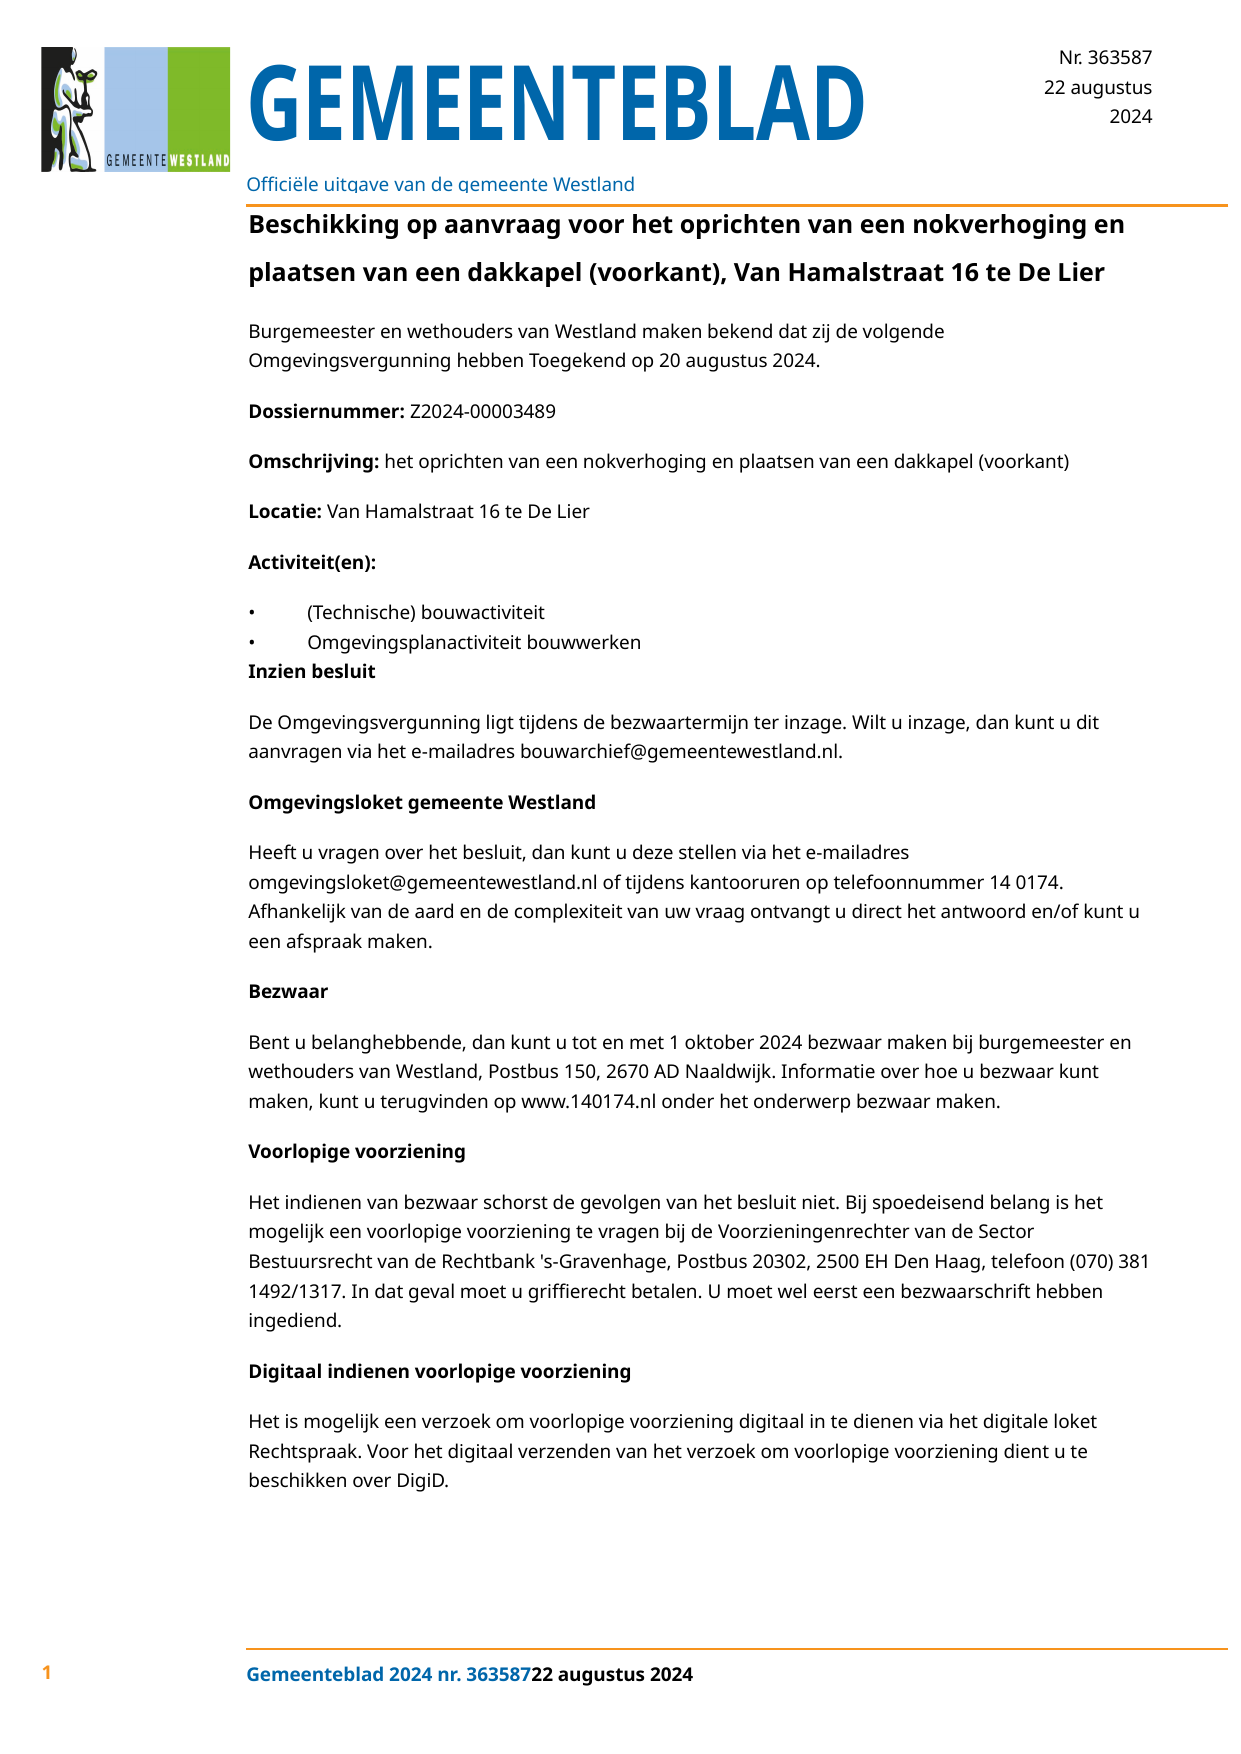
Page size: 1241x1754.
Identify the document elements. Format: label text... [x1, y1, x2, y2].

picture [41, 47, 231, 172]
text Activiteit(en): [248, 549, 1152, 575]
text Bezwaar [248, 979, 1152, 1004]
text Voorlopige voorziening [248, 1139, 1152, 1164]
text Heeft u vragen over het besluit, dan kunt u deze stellen via het e-mailadres omgevingsloket@gemeentewestland.nl of tijdens kantooruren op telefoonnummer 14 0174. Afhankelijk van de aard en de complexiteit van uw vraag ontvangt u direct het antwoord en/of kunt u een afspraak maken. [248, 839, 1152, 954]
list (Technische) bouwactiviteit [248, 599, 1152, 625]
text De Omgevingsvergunning ligt tijdens de bezwaartermijn ter inzage. Wilt u inzage, dan kunt u dit aanvragen via het e-mailadres bouwarchief@gemeentewestland.nl. [248, 709, 1152, 764]
text Het indienen van bezwaar schorst de gevolgen van het besluit niet. Bij spoedeisend belang is het mogelijk een voorlopige voorziening te vragen bij de Voorzieningenrechter van de Sector Bestuursrecht van de Rechtbank 's-Gravenhage, Postbus 20302, 2500 EH Den Haag, telefoon (070) 381 1492/1317. In dat geval moet u griffierecht betalen. U moet wel eerst een bezwaarschrift hebben ingediend. [248, 1189, 1152, 1333]
text Omschrijving: het oprichten van een nokverhoging en plaatsen van een dakkapel (voorkant) [248, 448, 1152, 474]
text Beschikking op aanvraag voor het oprichten van een nokverhoging en plaatsen van een dakkapel (voorkant), Van Hamalstraat 16 te De Lier [248, 207, 1152, 288]
text Bent u belanghebbende, dan kunt u tot en met 1 oktober 2024 bezwaar maken bij burgemeester en wethouders van Westland, Postbus 150, 2670 AD Naaldwijk. Informatie over hoe u bezwaar kunt maken, kunt u terugvinden op www.140174.nl onder het onderwerp bezwaar maken. [248, 1029, 1152, 1114]
text Omgevingsloket gemeente Westland [248, 789, 1152, 815]
text Dossiernummer: Z2024-00003489 [248, 398, 1152, 424]
text Burgemeester en wethouders van Westland maken bekend dat zij de volgende Omgevingsvergunning hebben Toegekend op 20 augustus 2024. [248, 318, 1152, 373]
text Locatie: Van Hamalstraat 16 te De Lier [248, 499, 1152, 524]
text Het is mogelijk een verzoek om voorlopige voorziening digitaal in te dienen via het digitale loket Rechtspraak. Voor het digitaal verzenden van het verzoek om voorlopige voorziening dient u te beschikken over DigiD. [248, 1408, 1152, 1493]
text Inzien besluit [248, 659, 1152, 684]
list Omgevingsplanactiviteit bouwwerken [248, 629, 1152, 655]
text Digitaal indienen voorlopige voorziening [248, 1358, 1152, 1384]
